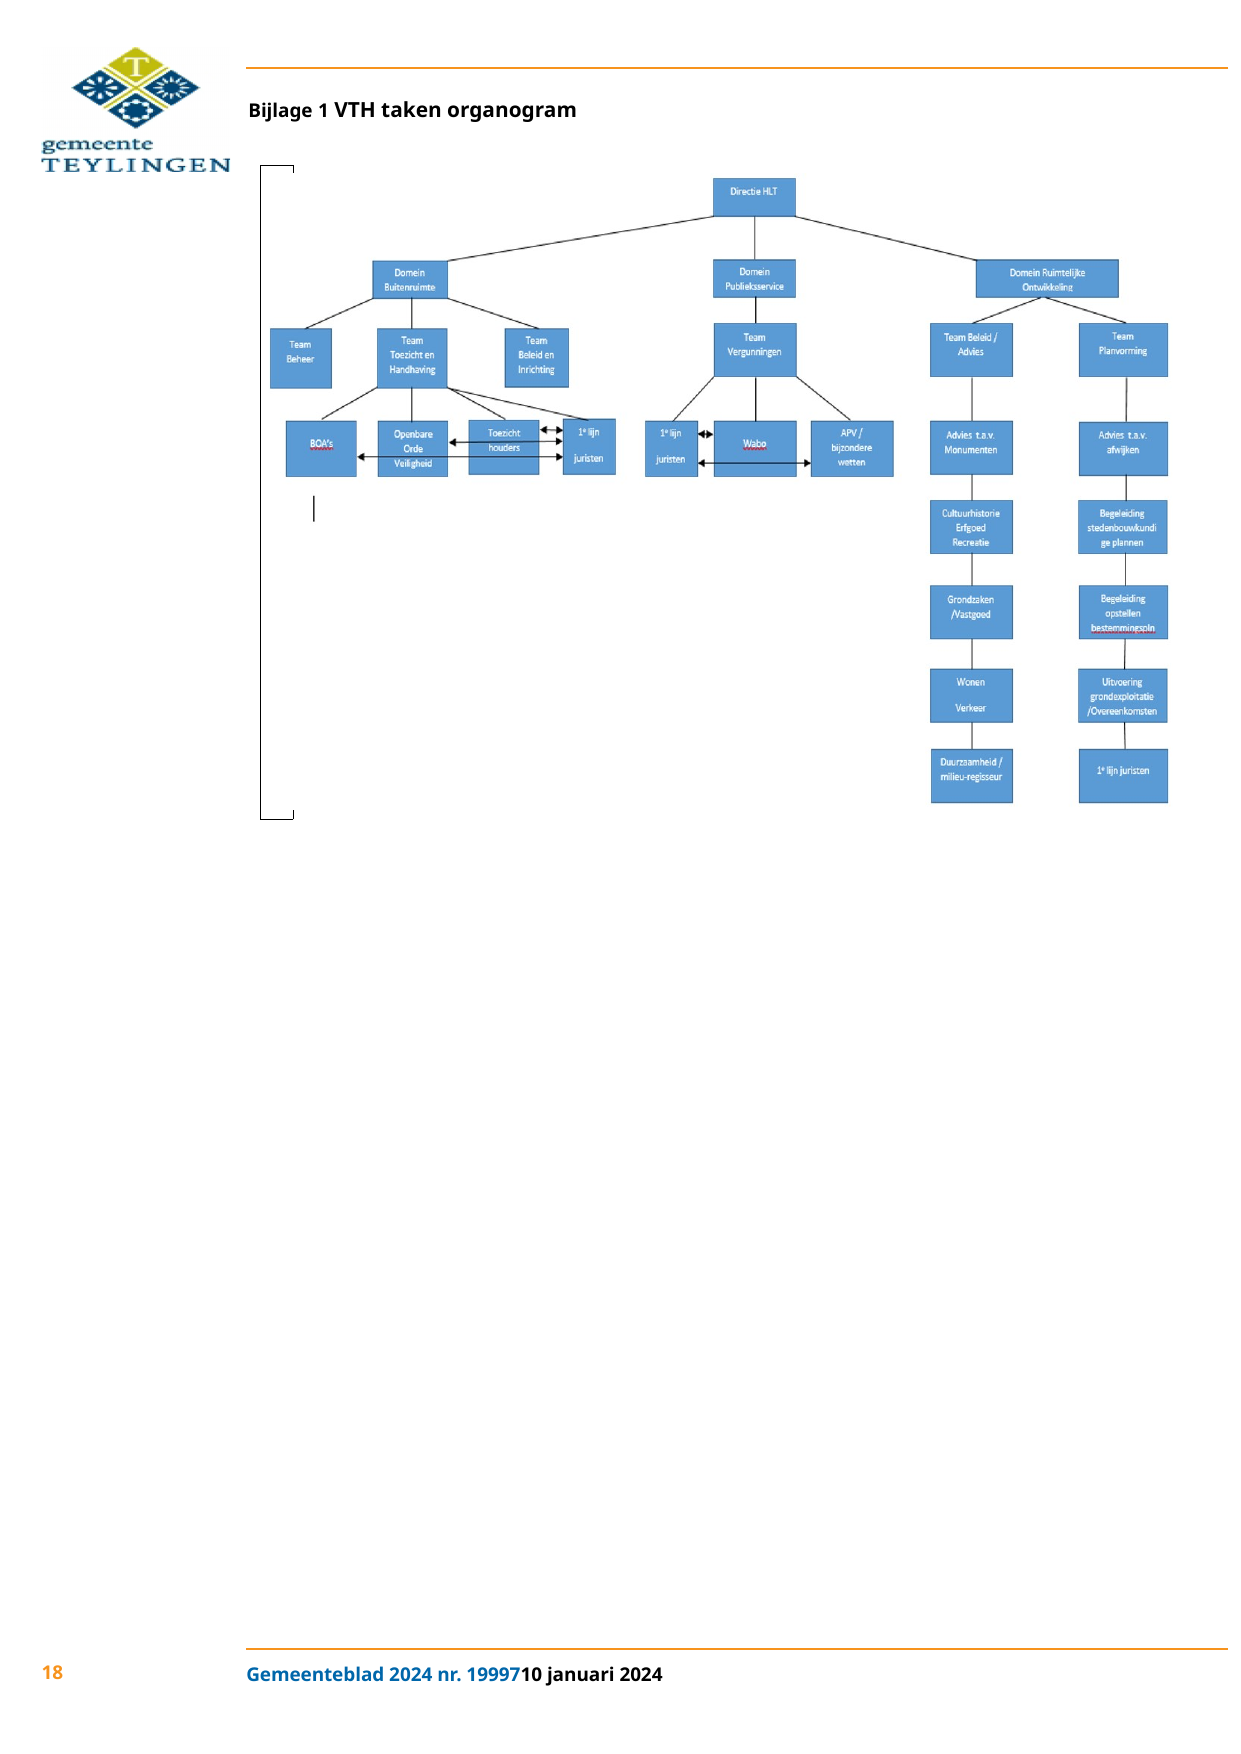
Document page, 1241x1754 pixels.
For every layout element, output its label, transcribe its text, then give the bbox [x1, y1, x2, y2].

text Bijlage 1 VTH taken organogram [248, 95, 1152, 123]
picture [41, 47, 231, 172]
picture [268, 173, 1173, 810]
